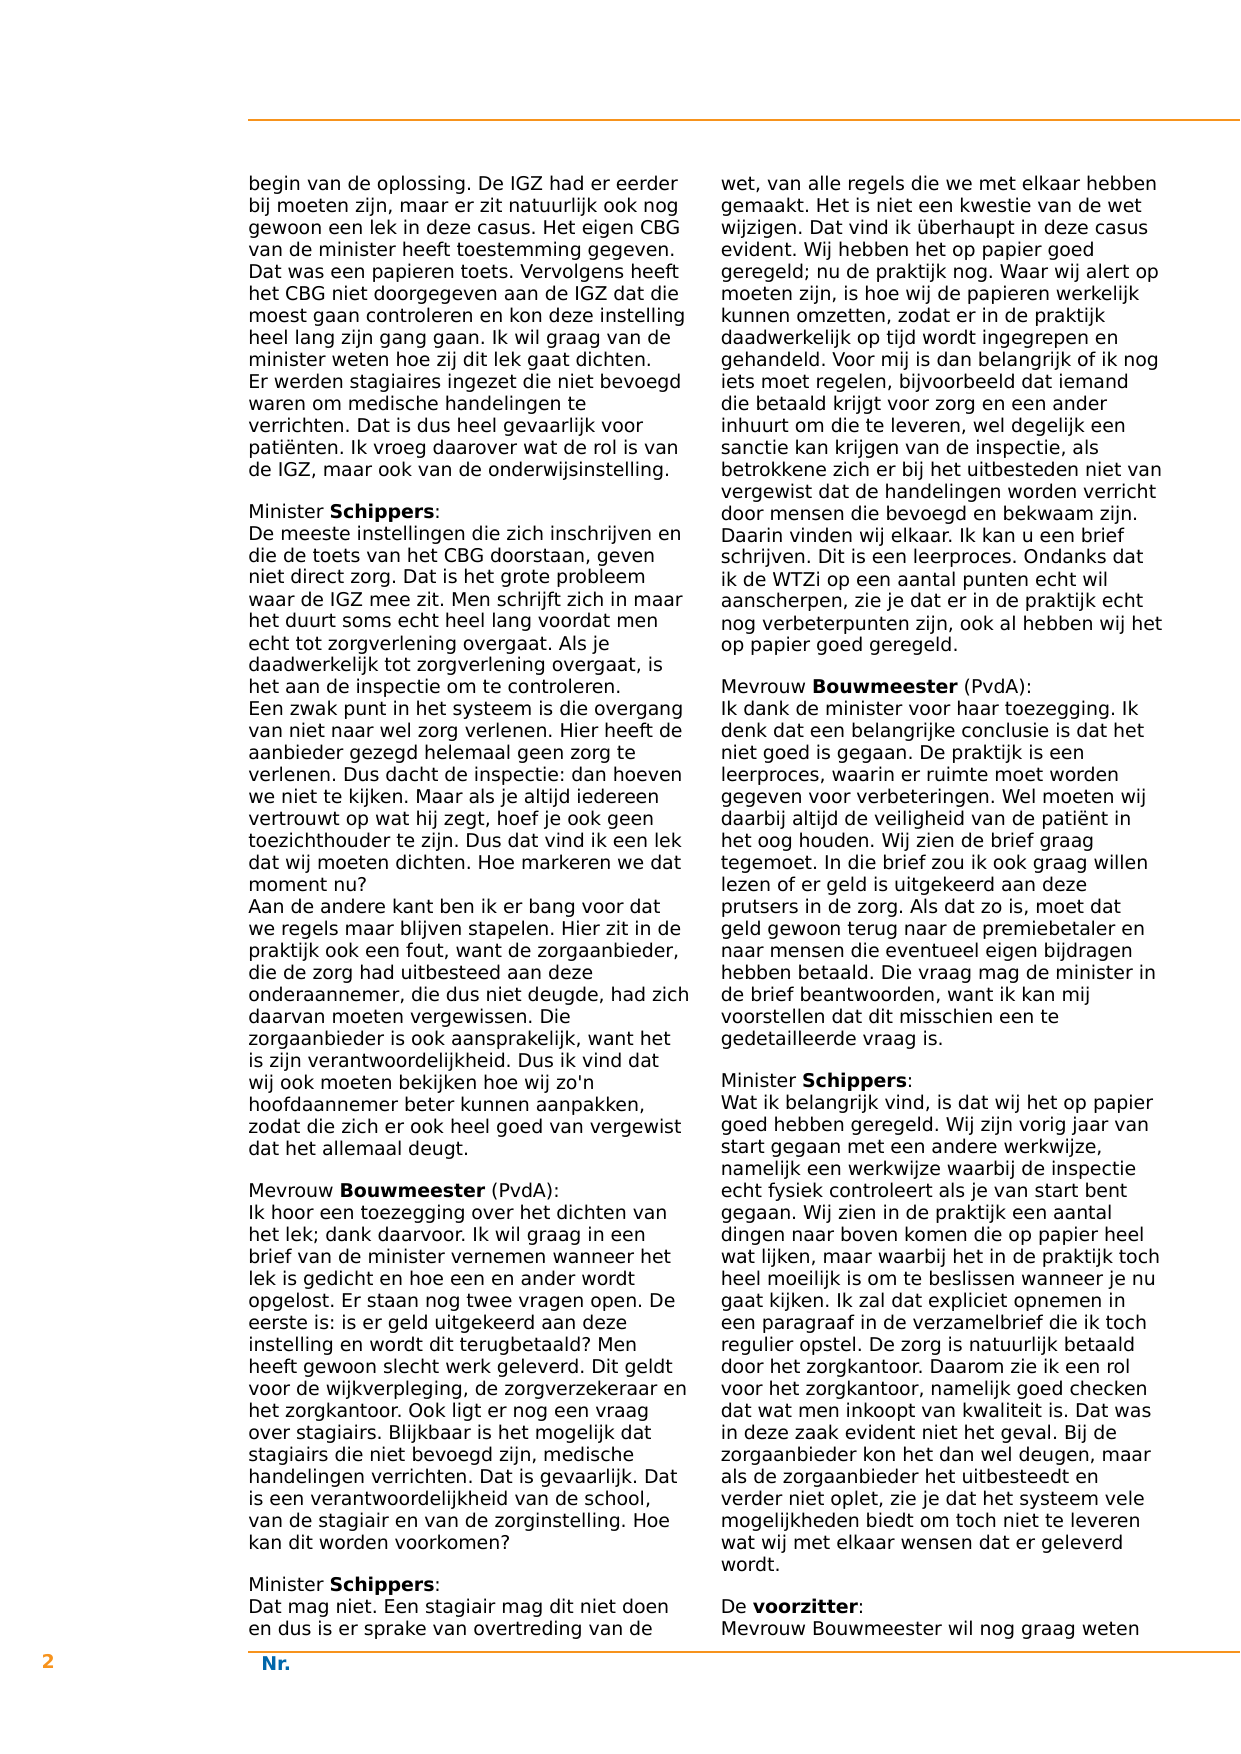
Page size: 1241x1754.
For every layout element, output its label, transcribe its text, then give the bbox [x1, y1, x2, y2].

text Minister Schippers: [721, 1070, 1163, 1092]
text Mevrouw Bouwmeester wil nog graag weten [721, 1617, 1163, 1639]
text begin van de oplossing. De IGZ had er eerder bij moeten zijn, maar er zit natuurlijk ook nog gewoon een lek in deze casus. Het eigen CBG van de minister heeft toestemming gegeven. Dat was een papieren toets. Vervolgens heeft het CBG niet doorgegeven aan de IGZ dat die moest gaan controleren en kon deze instelling heel lang zijn gang gaan. Ik wil graag van de minister weten hoe zij dit lek gaat dichten. [248, 173, 691, 371]
text Mevrouw Bouwmeester (PvdA): [248, 1180, 691, 1202]
text Wat ik belangrijk vind, is dat wij het op papier goed hebben geregeld. Wij zijn vorig jaar van start gegaan met een andere werkwijze, namelijk een werkwijze waarbij de inspectie echt fysiek controleert als je van start bent gegaan. Wij zien in de praktijk een aantal dingen naar boven komen die op papier heel wat lijken, maar waarbij het in de praktijk toch heel moeilijk is om te beslissen wanneer je nu gaat kijken. Ik zal dat expliciet opnemen in een paragraaf in de verzamelbrief die ik toch regulier opstel. De zorg is natuurlijk betaald door het zorgkantoor. Daarom zie ik een rol voor het zorgkantoor, namelijk goed checken dat wat men inkoopt van kwaliteit is. Dat was in deze zaak evident niet het geval. Bij de zorgaanbieder kon het dan wel deugen, maar als de zorgaanbieder het uitbesteedt en verder niet oplet, zie je dat het systeem vele mogelijkheden biedt om toch niet te leveren wat wij met elkaar wensen dat er geleverd wordt. [721, 1092, 1163, 1576]
text Aan de andere kant ben ik er bang voor dat we regels maar blijven stapelen. Hier zit in de praktijk ook een fout, want de zorgaanbieder, die de zorg had uitbesteed aan deze onderaannemer, die dus niet deugde, had zich daarvan moeten vergewissen. Die zorgaanbieder is ook aansprakelijk, want het is zijn verantwoordelijkheid. Dus ik vind dat wij ook moeten bekijken hoe wij zo'n hoofdaannemer beter kunnen aanpakken, zodat die zich er ook heel goed van vergewist dat het allemaal deugt. [248, 896, 691, 1160]
text De voorzitter: [721, 1596, 1163, 1617]
text Er werden stagiaires ingezet die niet bevoegd waren om medische handelingen te verrichten. Dat is dus heel gevaarlijk voor patiënten. Ik vroeg daarover wat de rol is van de IGZ, maar ook van de onderwijsinstelling. [248, 371, 691, 481]
text Een zwak punt in het systeem is die overgang van niet naar wel zorg verlenen. Hier heeft de aanbieder gezegd helemaal geen zorg te verlenen. Dus dacht de inspectie: dan hoeven we niet te kijken. Maar als je altijd iedereen vertrouwt op wat hij zegt, hoef je ook geen toezichthouder te zijn. Dus dat vind ik een lek dat wij moeten dichten. Hoe markeren we dat moment nu? [248, 698, 691, 896]
text De meeste instellingen die zich inschrijven en die de toets van het CBG doorstaan, geven niet direct zorg. Dat is het grote probleem waar de IGZ mee zit. Men schrijft zich in maar het duurt soms echt heel lang voordat men echt tot zorgverlening overgaat. Als je daadwerkelijk tot zorgverlening overgaat, is het aan de inspectie om te controleren. [248, 522, 691, 698]
text Minister Schippers: [248, 1573, 691, 1596]
text Minister Schippers: [248, 501, 691, 522]
text Ik dank de minister voor haar toezegging. Ik denk dat een belangrijke conclusie is dat het niet goed is gegaan. De praktijk is een leerproces, waarin er ruimte moet worden gegeven voor verbeteringen. Wel moeten wij daarbij altijd de veiligheid van de patiënt in het oog houden. Wij zien de brief graag tegemoet. In die brief zou ik ook graag willen lezen of er geld is uitgekeerd aan deze prutsers in de zorg. Als dat zo is, moet dat geld gewoon terug naar de premiebetaler en naar mensen die eventueel eigen bijdragen hebben betaald. Die vraag mag de minister in de brief beantwoorden, want ik kan mij voorstellen dat dit misschien een te gedetailleerde vraag is. [721, 698, 1163, 1050]
text wet, van alle regels die we met elkaar hebben gemaakt. Het is niet een kwestie van de wet wijzigen. Dat vind ik überhaupt in deze casus evident. Wij hebben het op papier goed geregeld; nu de praktijk nog. Waar wij alert op moeten zijn, is hoe wij de papieren werkelijk kunnen omzetten, zodat er in de praktijk daadwerkelijk op tijd wordt ingegrepen en gehandeld. Voor mij is dan belangrijk of ik nog iets moet regelen, bijvoorbeeld dat iemand die betaald krijgt voor zorg en een ander inhuurt om die te leveren, wel degelijk een sanctie kan krijgen van de inspectie, als betrokkene zich er bij het uitbesteden niet van vergewist dat de handelingen worden verricht door mensen die bevoegd en bekwaam zijn. Daarin vinden wij elkaar. Ik kan u een brief schrijven. Dit is een leerproces. Ondanks dat ik de WTZi op een aantal punten echt wil aanscherpen, zie je dat er in de praktijk echt nog verbeterpunten zijn, ook al hebben wij het op papier goed geregeld. [721, 173, 1163, 656]
text Dat mag niet. Een stagiair mag dit niet doen en dus is er sprake van overtreding van de [248, 1596, 691, 1639]
text Ik hoor een toezegging over het dichten van het lek; dank daarvoor. Ik wil graag in een brief van de minister vernemen wanneer het lek is gedicht en hoe een en ander wordt opgelost. Er staan nog twee vragen open. De eerste is: is er geld uitgekeerd aan deze instelling en wordt dit terugbetaald? Men heeft gewoon slecht werk geleverd. Dit geldt voor de wijkverpleging, de zorgverzekeraar en het zorgkantoor. Ook ligt er nog een vraag over stagiairs. Blijkbaar is het mogelijk dat stagiairs die niet bevoegd zijn, medische handelingen verrichten. Dat is gevaarlijk. Dat is een verantwoordelijkheid van de school, van de stagiair en van de zorginstelling. Hoe kan dit worden voorkomen? [248, 1202, 691, 1553]
text Mevrouw Bouwmeester (PvdA): [721, 676, 1163, 698]
